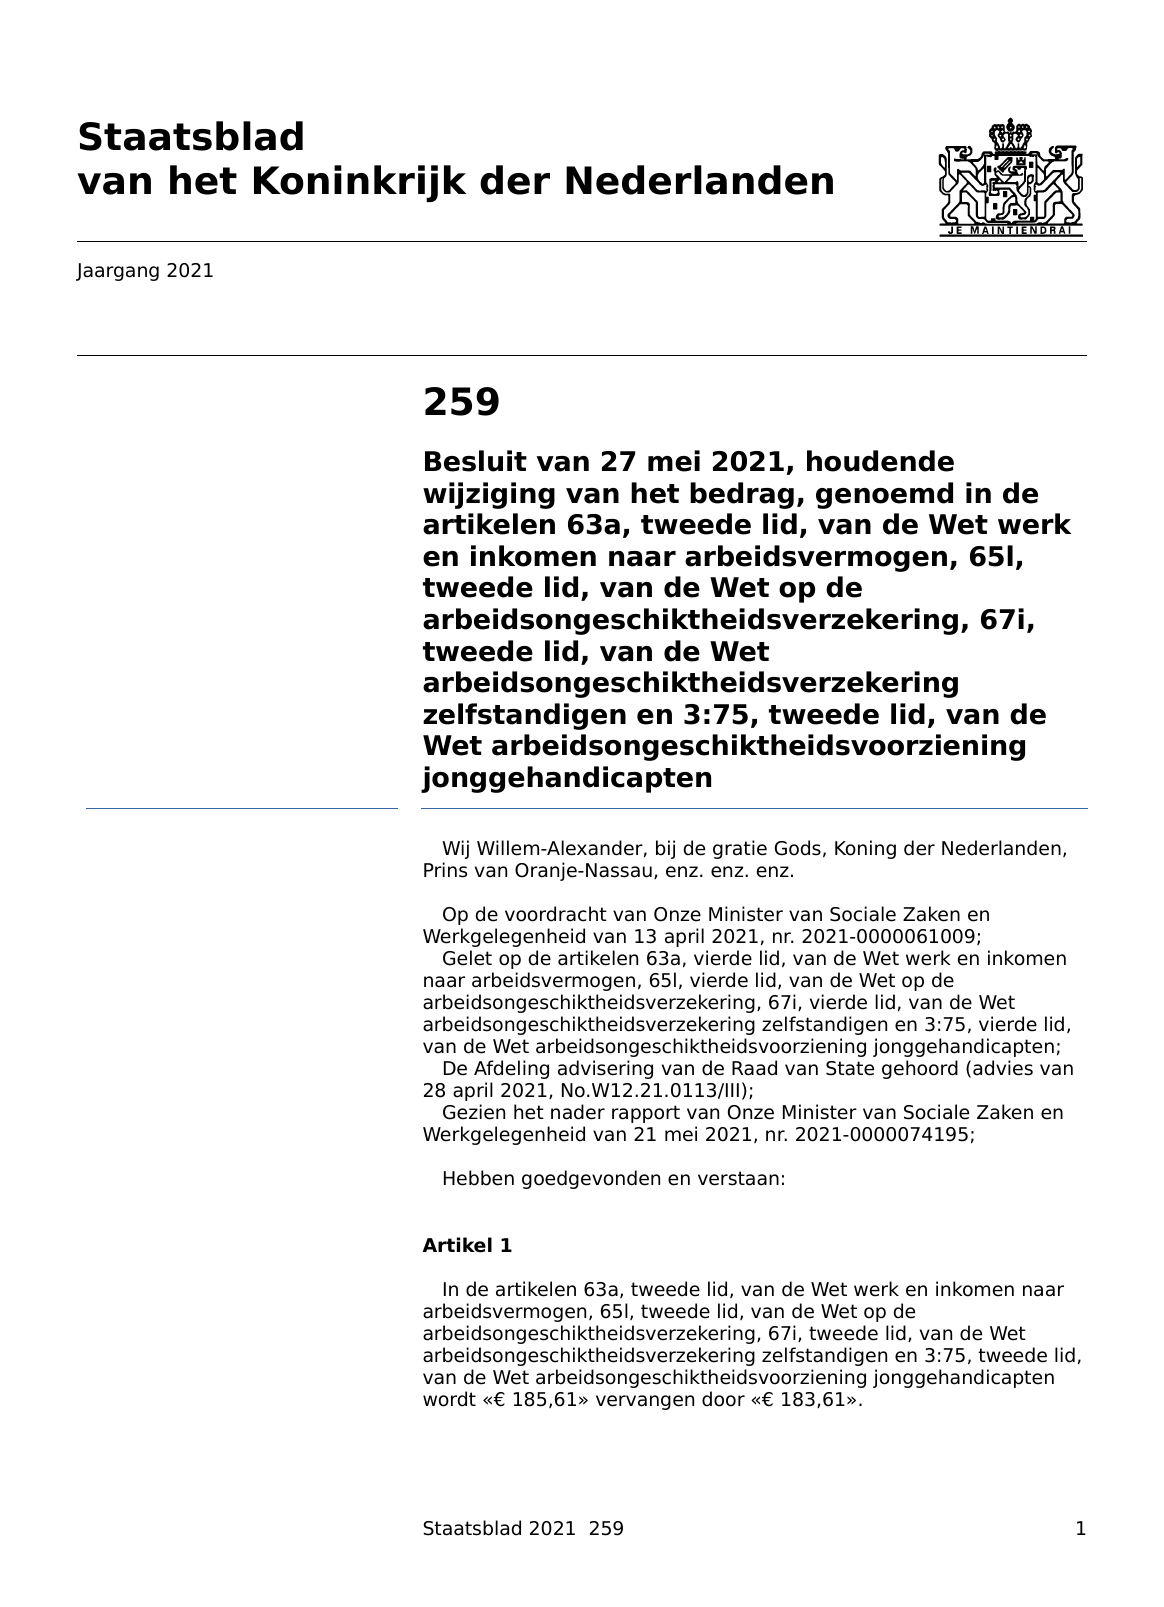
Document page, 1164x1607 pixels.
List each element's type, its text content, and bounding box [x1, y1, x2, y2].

text Op de voordracht van Onze Minister van Sociale Zaken en Werkgelegenheid van 13 april 2021, nr. 2021-0000061009; [422, 904, 1087, 948]
text Hebben goedgevonden en verstaan: [422, 1168, 1087, 1190]
text In de artikelen 63a, tweede lid, van de Wet werk en inkomen naar arbeidsvermogen, 65l, tweede lid, van de Wet op de arbeidsongeschiktheidsverzekering, 67i, tweede lid, van de Wet arbeidsongeschiktheidsverzekering zelfstandigen en 3:75, tweede lid, van de Wet arbeidsongeschiktheidsvoorziening jonggehandicapten wordt «€ 185,61» vervangen door «€ 183,61». [422, 1279, 1087, 1411]
table_header [886, 100, 1087, 241]
table_cell Jaargang 2021 [77, 242, 1087, 355]
table_header Staatsblad van het Koninkrijk der Nederlanden [77, 100, 886, 241]
text Gezien het nader rapport van Onze Minister van Sociale Zaken en Werkgelegenheid van 21 mei 2021, nr. 2021-0000074195; [422, 1102, 1087, 1146]
text Wij Willem-Alexander, bij de gratie Gods, Koning der Nederlanden, Prins van Oranje-Nassau, enz. enz. enz. [422, 838, 1087, 882]
subtitle 259 [422, 381, 1087, 424]
text Gelet op de artikelen 63a, vierde lid, van de Wet werk en inkomen naar arbeidsvermogen, 65l, vierde lid, van de Wet op de arbeidsongeschiktheidsverzekering, 67i, vierde lid, van de Wet arbeidsongeschiktheidsverzekering zelfstandigen en 3:75, vierde lid, van de Wet arbeidsongeschiktheidsvoorziening jonggehandicapten; [422, 948, 1087, 1058]
picture [936, 115, 1087, 240]
text De Afdeling advisering van de Raad van State gehoord (advies van 28 april 2021, No.W12.21.0113/III); [422, 1058, 1087, 1102]
subtitle Artikel 1 [422, 1234, 1087, 1257]
text Besluit van 27 mei 2021, houdende wijziging van het bedrag, genoemd in de artikelen 63a, tweede lid, van de Wet werk en inkomen naar arbeidsvermogen, 65l, tweede lid, van de Wet op de arbeidsongeschiktheidsverzekering, 67i, tweede lid, van de Wet arbeidsongeschiktheidsverzekering zelfstandigen en 3:75, tweede lid, van de Wet arbeidsongeschiktheidsvoorziening jonggehandicapten [422, 447, 1087, 794]
